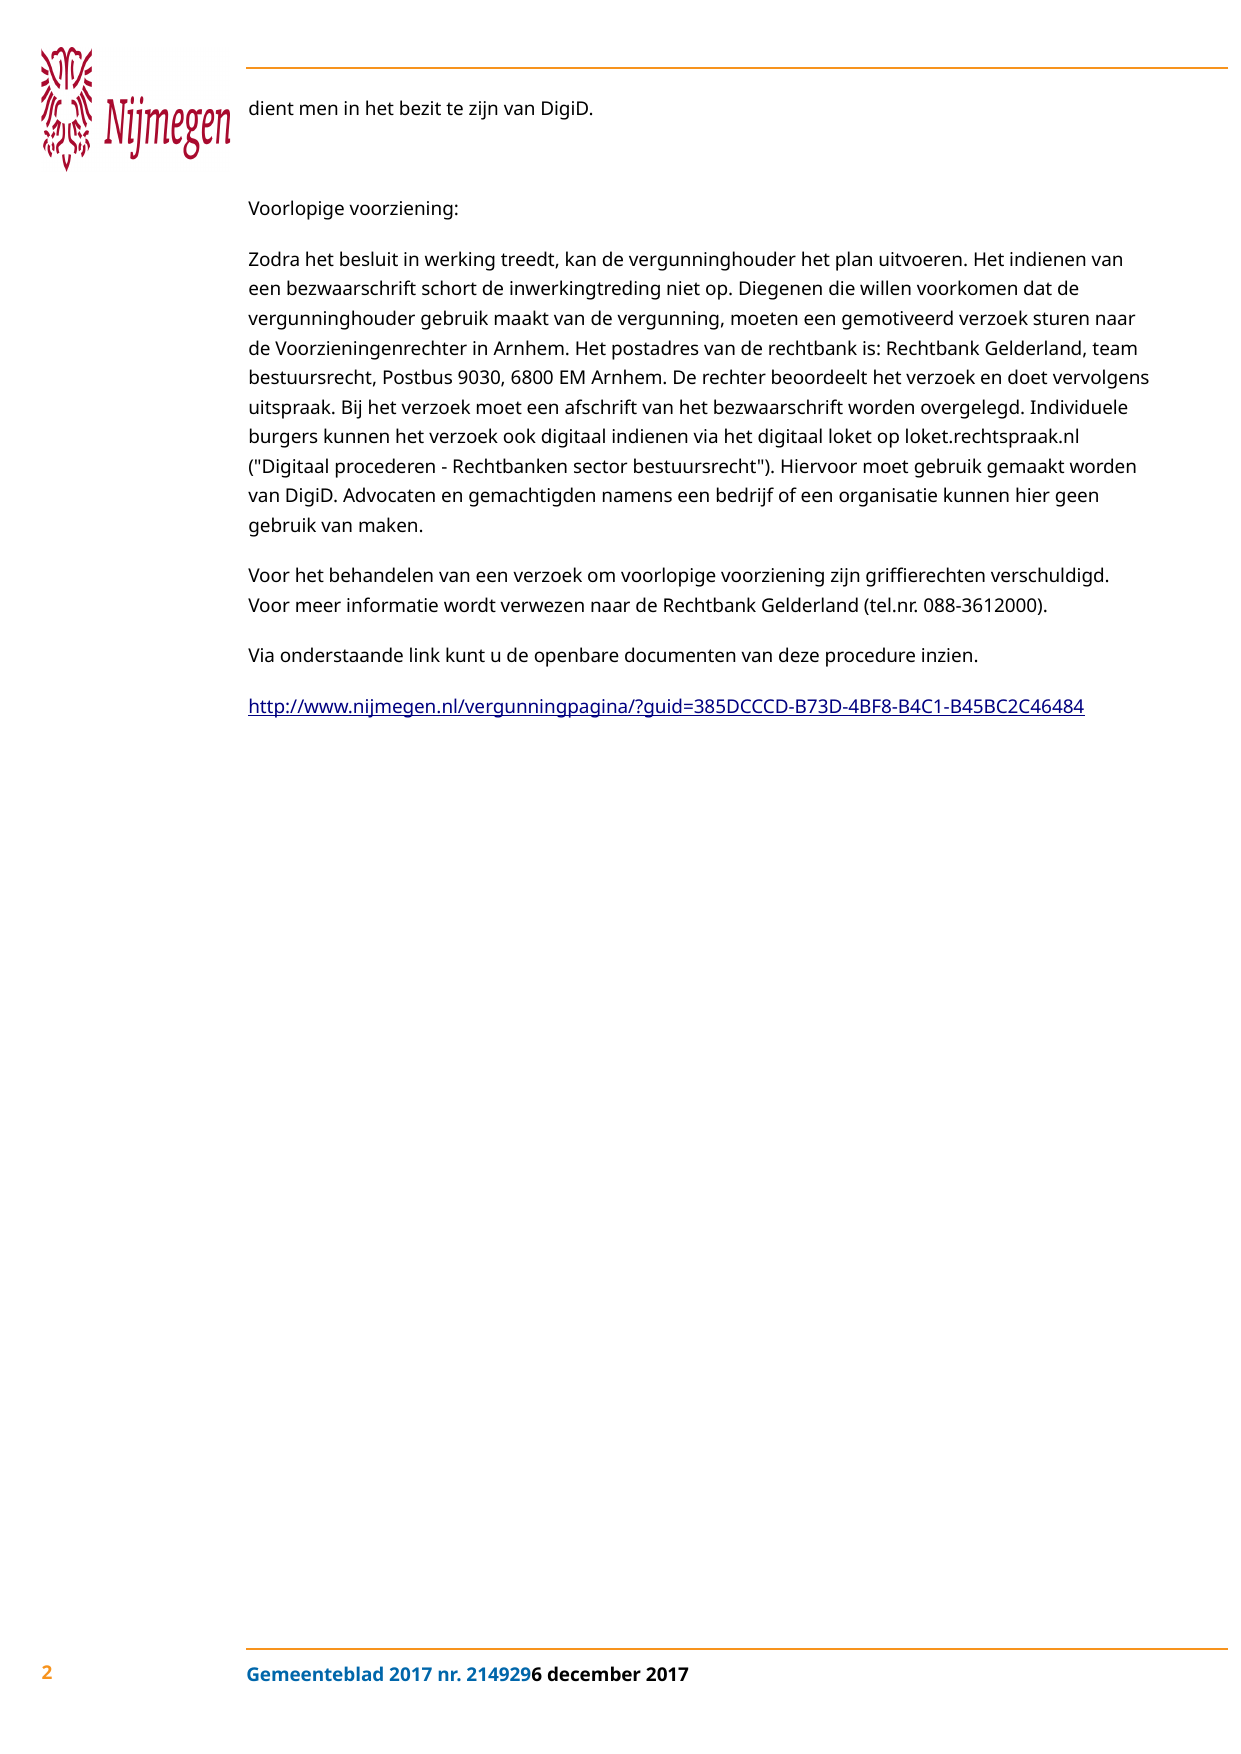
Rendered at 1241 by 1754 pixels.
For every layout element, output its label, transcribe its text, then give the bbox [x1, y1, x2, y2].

text dient men in het bezit te zijn van DigiD. [248, 95, 1152, 121]
text Zodra het besluit in werking treedt, kan de vergunninghouder het plan uitvoeren. Het indienen van een bezwaarschrift schort de inwerkingtreding niet op. Diegenen die willen voorkomen dat de vergunninghouder gebruik maakt van de vergunning, moeten een gemotiveerd verzoek sturen naar de Voorzieningenrechter in Arnhem. Het postadres van de rechtbank is: Rechtbank Gelderland, team bestuursrecht, Postbus 9030, 6800 EM Arnhem. De rechter beoordeelt het verzoek en doet vervolgens uitspraak. Bij het verzoek moet een afschrift van het bezwaarschrift worden overgelegd. Individuele burgers kunnen het verzoek ook digitaal indienen via het digitaal loket op loket.rechtspraak.nl ("Digitaal procederen - Rechtbanken sector bestuursrecht"). Hiervoor moet gebruik gemaakt worden van DigiD. Advocaten en gemachtigden namens een bedrijf of een organisatie kunnen hier geen gebruik van maken. [248, 246, 1152, 538]
text Via onderstaande link kunt u de openbare documenten van deze procedure inzien. [248, 643, 1152, 668]
picture [41, 47, 231, 172]
text Voor het behandelen van een verzoek om voorlopige voorziening zijn griffierechten verschuldigd. Voor meer informatie wordt verwezen naar de Rechtbank Gelderland (tel.nr. 088-3612000). [248, 563, 1152, 618]
text http://www.nijmegen.nl/vergunningpagina/?guid=385DCCCD-B73D-4BF8-B4C1-B45BC2C46484 [248, 693, 1152, 719]
text Voorlopige voorziening: [248, 196, 1152, 221]
